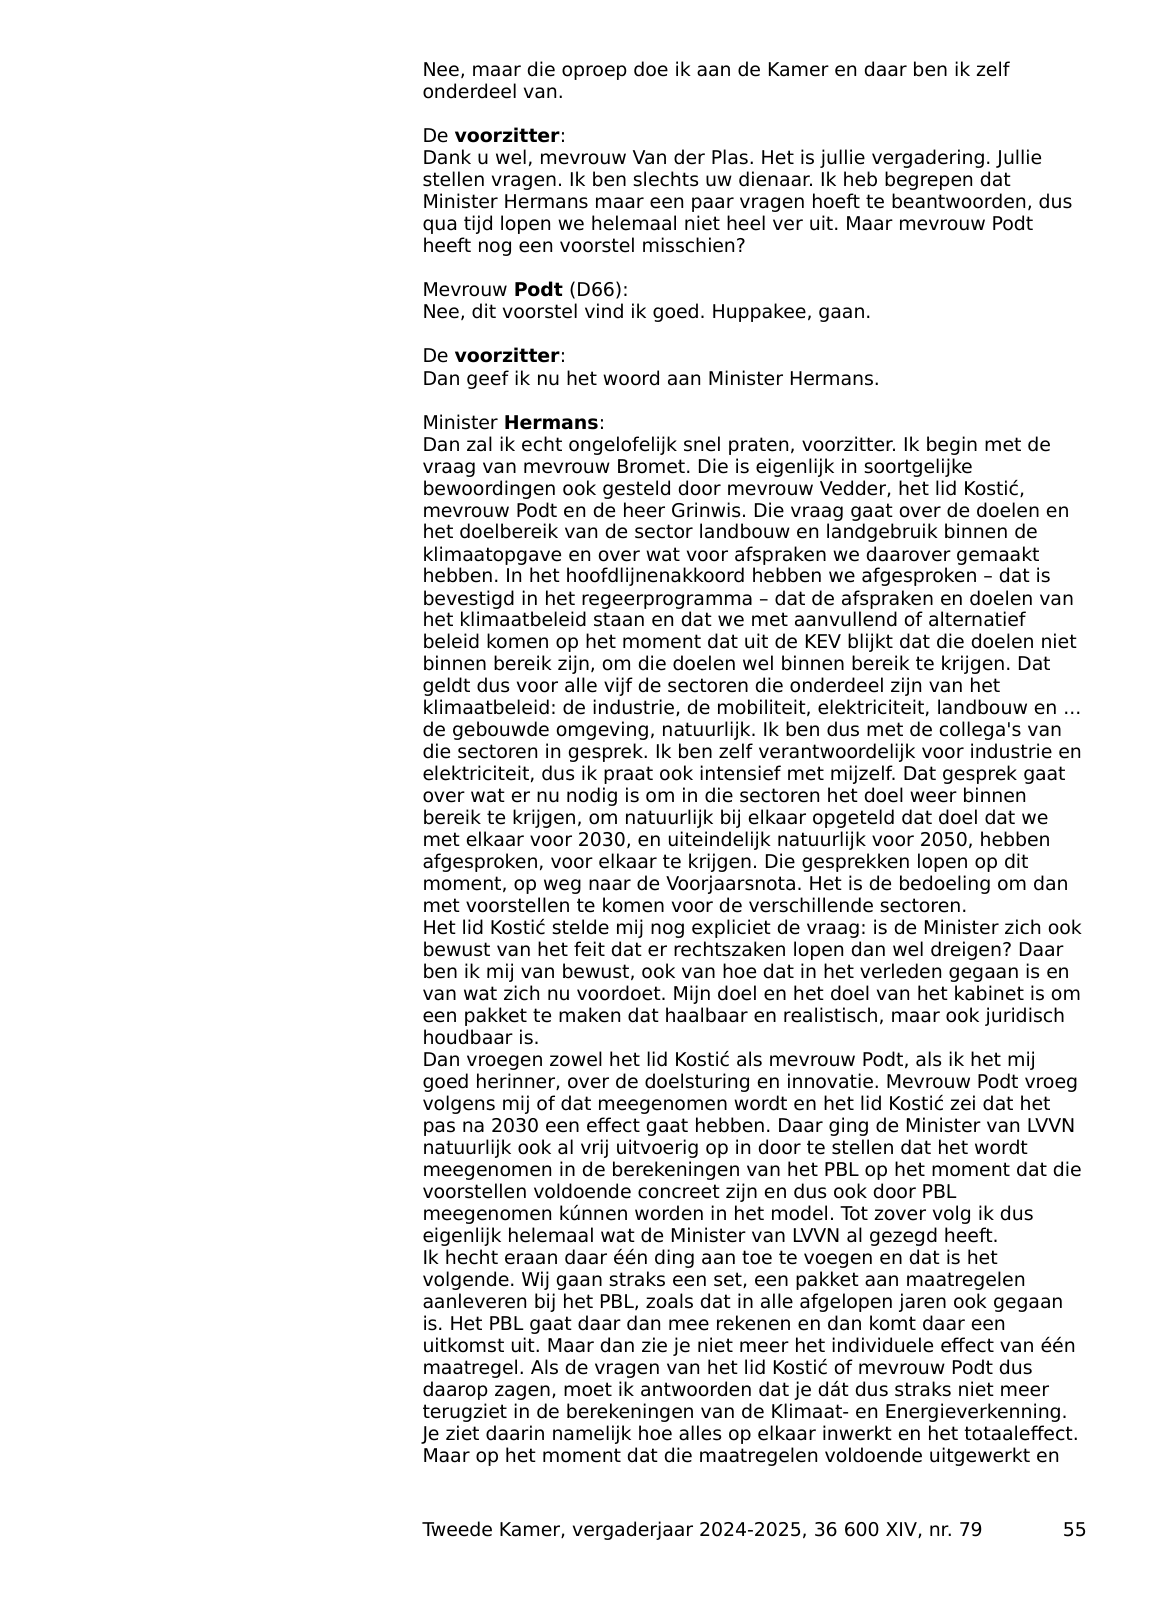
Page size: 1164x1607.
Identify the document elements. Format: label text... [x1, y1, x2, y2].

text Minister Hermans: [422, 412, 1087, 433]
text Mevrouw Podt (D66): [422, 279, 1087, 301]
text Nee, dit voorstel vind ik goed. Huppakee, gaan. [422, 301, 1087, 323]
text Dan geef ik nu het woord aan Minister Hermans. [422, 367, 1087, 389]
text Nee, maar die oproep doe ik aan de Kamer en daar ben ik zelf onderdeel van. [422, 59, 1087, 103]
text Dan zal ik echt ongelofelijk snel praten, voorzitter. Ik begin met de vraag van mevrouw Bromet. Die is eigenlijk in soortgelijke bewoordingen ook gesteld door mevrouw Vedder, het lid Kostić, mevrouw Podt en de heer Grinwis. Die vraag gaat over de doelen en het doelbereik van de sector landbouw en landgebruik binnen de klimaatopgave en over wat voor afspraken we daarover gemaakt hebben. In het hoofdlijnenakkoord hebben we afgesproken – dat is bevestigd in het regeerprogramma – dat de afspraken en doelen van het klimaatbeleid staan en dat we met aanvullend of alternatief beleid komen op het moment dat uit de KEV blijkt dat die doelen niet binnen bereik zijn, om die doelen wel binnen bereik te krijgen. Dat geldt dus voor alle vijf de sectoren die onderdeel zijn van het klimaatbeleid: de industrie, de mobiliteit, elektriciteit, landbouw en ... de gebouwde omgeving, natuurlijk. Ik ben dus met de collega's van die sectoren in gesprek. Ik ben zelf verantwoordelijk voor industrie en elektriciteit, dus ik praat ook intensief met mijzelf. Dat gesprek gaat over wat er nu nodig is om in die sectoren het doel weer binnen bereik te krijgen, om natuurlijk bij elkaar opgeteld dat doel dat we met elkaar voor 2030, en uiteindelijk natuurlijk voor 2050, hebben afgesproken, voor elkaar te krijgen. Die gesprekken lopen op dit moment, op weg naar de Voorjaarsnota. Het is de bedoeling om dan met voorstellen te komen voor de verschillende sectoren. [422, 433, 1087, 917]
text Het lid Kostić stelde mij nog expliciet de vraag: is de Minister zich ook bewust van het feit dat er rechtszaken lopen dan wel dreigen? Daar ben ik mij van bewust, ook van hoe dat in het verleden gegaan is en van wat zich nu voordoet. Mijn doel en het doel van het kabinet is om een pakket te maken dat haalbaar en realistisch, maar ook juridisch houdbaar is. [422, 917, 1087, 1049]
text Ik hecht eraan daar één ding aan toe te voegen en dat is het volgende. Wij gaan straks een set, een pakket aan maatregelen aanleveren bij het PBL, zoals dat in alle afgelopen jaren ook gegaan is. Het PBL gaat daar dan mee rekenen en dan komt daar een uitkomst uit. Maar dan zie je niet meer het individuele effect van één maatregel. Als de vragen van het lid Kostić of mevrouw Podt dus daarop zagen, moet ik antwoorden dat je dát dus straks niet meer terugziet in de berekeningen van de Klimaat- en Energieverkenning. Je ziet daarin namelijk hoe alles op elkaar inwerkt en het totaaleffect. Maar op het moment dat die maatregelen voldoende uitgewerkt en [422, 1247, 1087, 1467]
text De voorzitter: [422, 125, 1087, 147]
text De voorzitter: [422, 345, 1087, 367]
text Dank u wel, mevrouw Van der Plas. Het is jullie vergadering. Jullie stellen vragen. Ik ben slechts uw dienaar. Ik heb begrepen dat Minister Hermans maar een paar vragen hoeft te beantwoorden, dus qua tijd lopen we helemaal niet heel ver uit. Maar mevrouw Podt heeft nog een voorstel misschien? [422, 147, 1087, 257]
text Dan vroegen zowel het lid Kostić als mevrouw Podt, als ik het mij goed herinner, over de doelsturing en innovatie. Mevrouw Podt vroeg volgens mij of dat meegenomen wordt en het lid Kostić zei dat het pas na 2030 een effect gaat hebben. Daar ging de Minister van LVVN natuurlijk ook al vrij uitvoerig op in door te stellen dat het wordt meegenomen in de berekeningen van het PBL op het moment dat die voorstellen voldoende concreet zijn en dus ook door PBL meegenomen kúnnen worden in het model. Tot zover volg ik dus eigenlijk helemaal wat de Minister van LVVN al gezegd heeft. [422, 1049, 1087, 1247]
